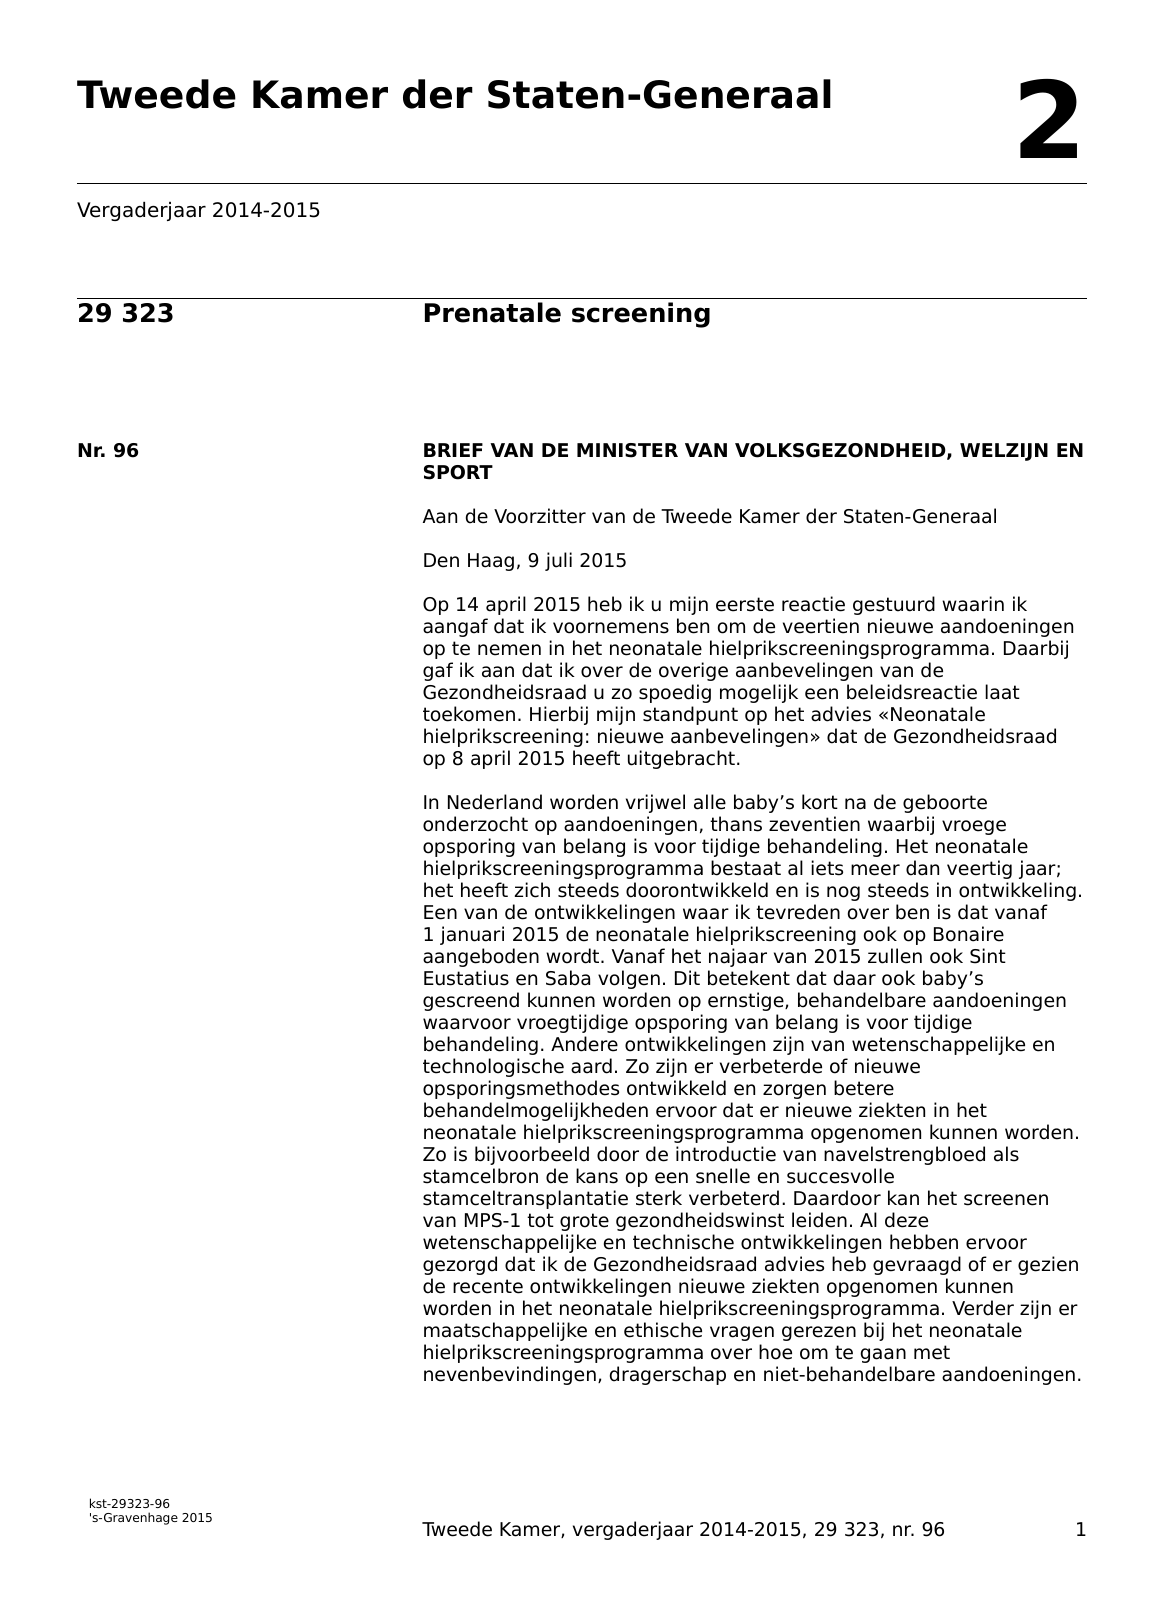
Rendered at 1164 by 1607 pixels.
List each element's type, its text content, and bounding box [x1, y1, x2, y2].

table_cell Vergaderjaar 2014-2015 [77, 184, 1087, 298]
text kst-29323-96 [88, 1497, 323, 1511]
table_header Tweede Kamer der Staten-Generaal [77, 59, 886, 183]
subtitle Nr. 96 BRIEF VAN DE MINISTER VAN VOLKSGEZONDHEID, WELZIJN EN SPORT [77, 440, 1087, 484]
table_header 2 [886, 59, 1087, 183]
text 's-Gravenhage 2015 [88, 1511, 323, 1525]
subtitle 29 323 Prenatale screening [77, 299, 1087, 329]
text Op 14 april 2015 heb ik u mijn eerste reactie gestuurd waarin ik aangaf dat ik voornemens ben om de veertien nieuwe aandoeningen op te nemen in het neonatale hielprikscreeningsprogramma. Daarbij gaf ik aan dat ik over de overige aanbevelingen van de Gezondheidsraad u zo spoedig mogelijk een beleidsreactie laat toekomen. Hierbij mijn standpunt op het advies «Neonatale hielprikscreening: nieuwe aanbevelingen» dat de Gezondheidsraad op 8 april 2015 heeft uitgebracht. [422, 594, 1087, 770]
text Den Haag, 9 juli 2015 [422, 550, 1087, 572]
text In Nederland worden vrijwel alle baby’s kort na de geboorte onderzocht op aandoeningen, thans zeventien waarbij vroege opsporing van belang is voor tijdige behandeling. Het neonatale hielprikscreeningsprogramma bestaat al iets meer dan veertig jaar; het heeft zich steeds doorontwikkeld en is nog steeds in ontwikkeling. Een van de ontwikkelingen waar ik tevreden over ben is dat vanaf 1 januari 2015 de neonatale hielprikscreening ook op Bonaire aangeboden wordt. Vanaf het najaar van 2015 zullen ook Sint Eustatius en Saba volgen. Dit betekent dat daar ook baby’s gescreend kunnen worden op ernstige, behandelbare aandoeningen waarvoor vroegtijdige opsporing van belang is voor tijdige behandeling. Andere ontwikkelingen zijn van wetenschappelijke en technologische aard. Zo zijn er verbeterde of nieuwe opsporingsmethodes ontwikkeld en zorgen betere behandelmogelijkheden ervoor dat er nieuwe ziekten in het neonatale hielprikscreeningsprogramma opgenomen kunnen worden. Zo is bijvoorbeeld door de introductie van navelstrengbloed als stamcelbron de kans op een snelle en succesvolle stamceltransplantatie sterk verbeterd. Daardoor kan het screenen van MPS-1 tot grote gezondheidswinst leiden. Al deze wetenschappelijke en technische ontwikkelingen hebben ervoor gezorgd dat ik de Gezondheidsraad advies heb gevraagd of er gezien de recente ontwikkelingen nieuwe ziekten opgenomen kunnen worden in het neonatale hielprikscreeningsprogramma. Verder zijn er maatschappelijke en ethische vragen gerezen bij het neonatale hielprikscreeningsprogramma over hoe om te gaan met nevenbevindingen, dragerschap en niet-behandelbare aandoeningen. [422, 792, 1087, 1386]
text Aan de Voorzitter van de Tweede Kamer der Staten-Generaal [422, 506, 1087, 528]
